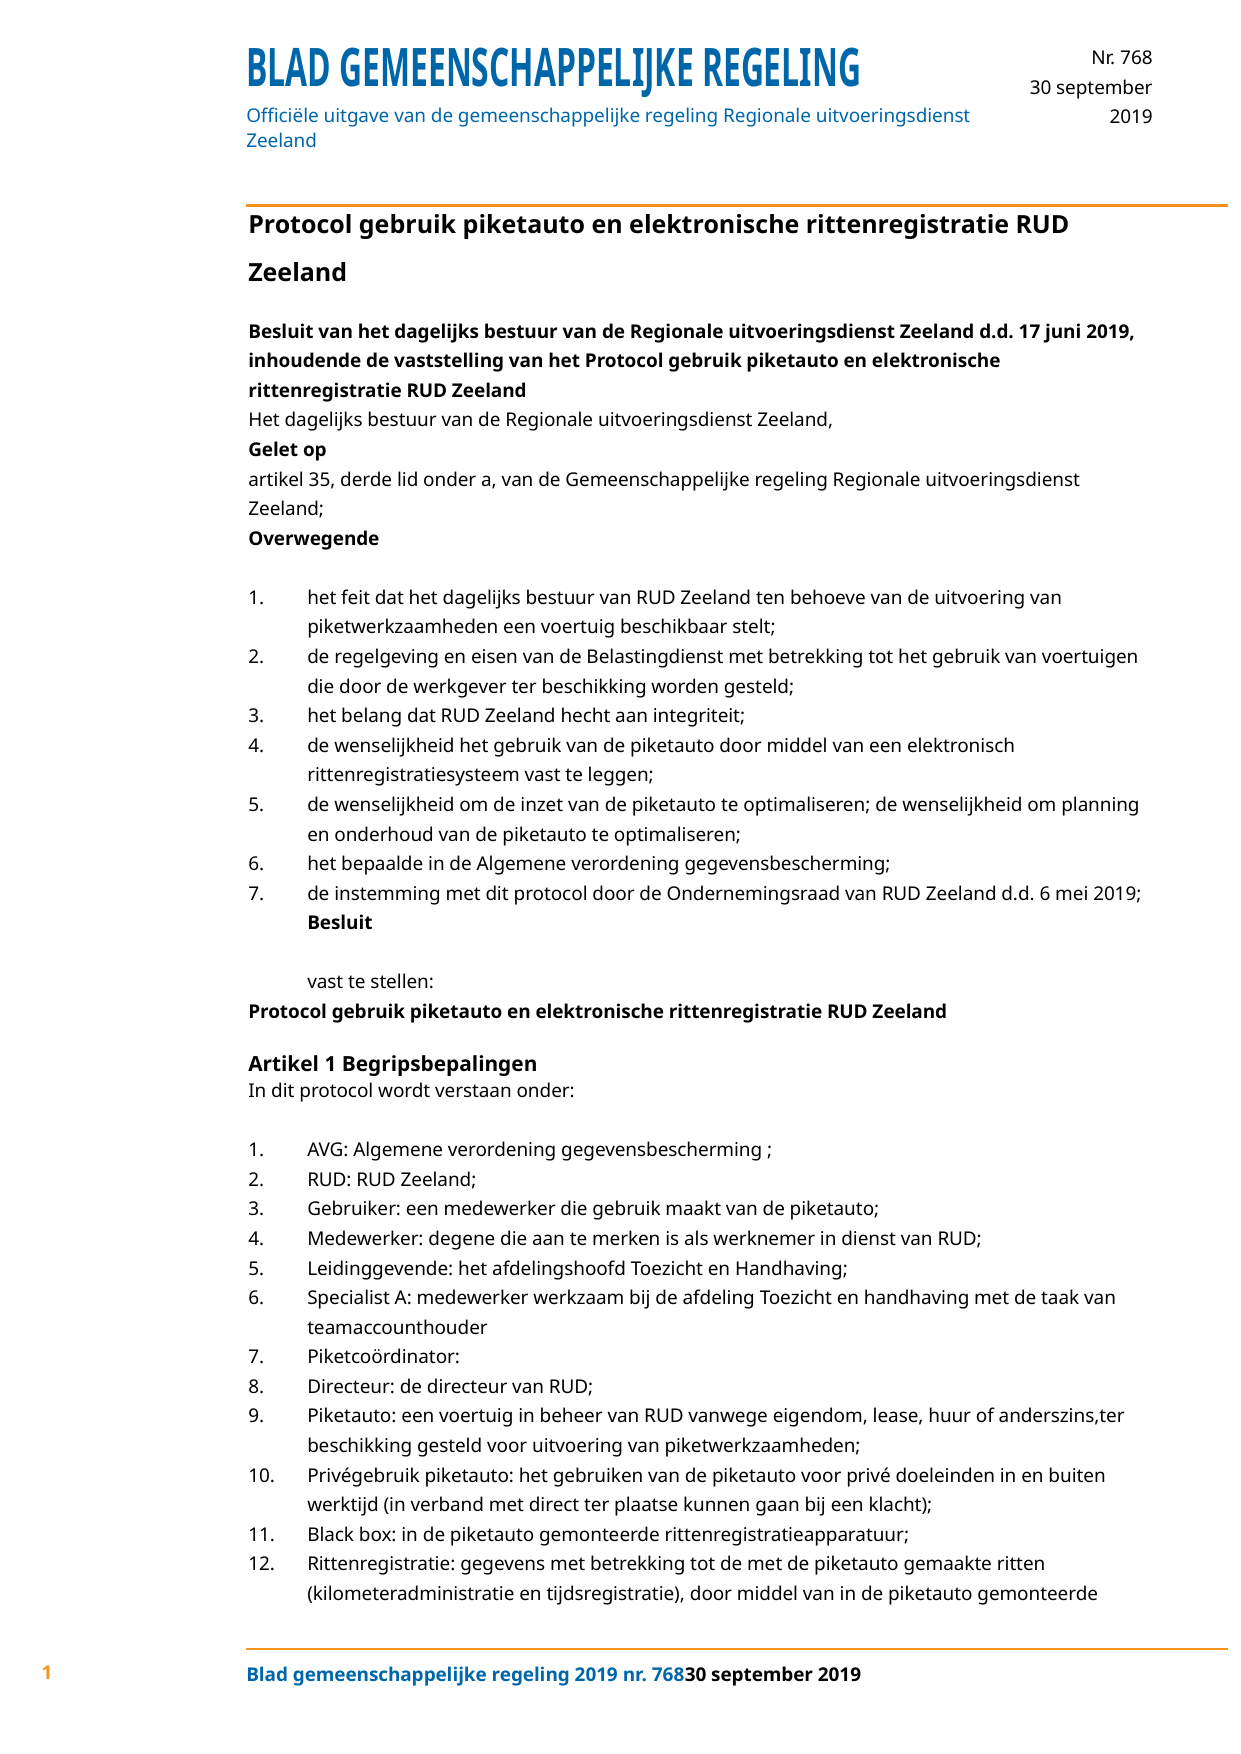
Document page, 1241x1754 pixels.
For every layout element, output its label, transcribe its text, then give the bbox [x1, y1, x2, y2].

list het belang dat RUD Zeeland hecht aan integriteit; [248, 702, 1152, 728]
text artikel 35, derde lid onder a, van de Gemeenschappelijke regeling Regionale uitvoeringsdienst Zeeland; [248, 466, 1152, 521]
text Overwegende [248, 525, 1152, 551]
list Medewerker: degene die aan te merken is als werknemer in dienst van RUD; [248, 1225, 1152, 1251]
list Rittenregistratie: gegevens met betrekking tot de met de piketauto gemaakte ritten (kilometeradministratie en tijdsregistratie), door middel van in de piketauto gemonteerde [248, 1551, 1152, 1606]
text In dit protocol wordt verstaan onder: [248, 1077, 1152, 1103]
picture [41, 47, 231, 172]
list de regelgeving en eisen van de Belastingdienst met betrekking tot het gebruik van voertuigen die door de werkgever ter beschikking worden gesteld; [248, 643, 1152, 699]
list het bepaalde in de Algemene verordening gegevensbescherming; [248, 850, 1152, 876]
list Piketcoördinator: [248, 1343, 1152, 1369]
list de instemming met dit protocol door de Ondernemingsraad van RUD Zeeland d.d. 6 mei 2019; [248, 880, 1152, 906]
text Protocol gebruik piketauto en elektronische rittenregistratie RUD Zeeland [248, 207, 1152, 288]
list Black box: in de piketauto gemonteerde rittenregistratieapparatuur; [248, 1521, 1152, 1547]
list Leidinggevende: het afdelingshoofd Toezicht en Handhaving; [248, 1255, 1152, 1280]
text Protocol gebruik piketauto en elektronische rittenregistratie RUD Zeeland [248, 998, 1152, 1024]
text Gelet op [248, 436, 1152, 462]
list Specialist A: medewerker werkzaam bij de afdeling Toezicht en handhaving met de taak van teamaccounthouder [248, 1284, 1152, 1339]
text Het dagelijks bestuur van de Regionale uitvoeringsdienst Zeeland, [248, 407, 1152, 432]
list AVG: Algemene verordening gegevensbescherming ; [248, 1136, 1152, 1162]
list de wenselijkheid om de inzet van de piketauto te optimaliseren; de wenselijkheid om planning en onderhoud van de piketauto te optimaliseren; [248, 791, 1152, 847]
list Besluit [248, 909, 1152, 935]
list de wenselijkheid het gebruik van de piketauto door middel van een elektronisch rittenregistratiesysteem vast te leggen; [248, 732, 1152, 787]
list het feit dat het dagelijks bestuur van RUD Zeeland ten behoeve van de uitvoering van piketwerkzaamheden een voertuig beschikbaar stelt; [248, 584, 1152, 639]
text Artikel 1 Begripsbepalingen [248, 1049, 1152, 1077]
list Directeur: de directeur van RUD; [248, 1373, 1152, 1399]
list Privégebruik piketauto: het gebruiken van de piketauto voor privé doeleinden in en buiten werktijd (in verband met direct ter plaatse kunnen gaan bij een klacht); [248, 1462, 1152, 1517]
text Besluit van het dagelijks bestuur van de Regionale uitvoeringsdienst Zeeland d.d. 17 juni 2019, inhoudende de vaststelling van het Protocol gebruik piketauto en elektronische rittenregistratie RUD Zeeland [248, 318, 1152, 403]
list Piketauto: een voertuig in beheer van RUD vanwege eigendom, lease, huur of anderszins,ter beschikking gesteld voor uitvoering van piketwerkzaamheden; [248, 1403, 1152, 1458]
list RUD: RUD Zeeland; [248, 1166, 1152, 1192]
list vast te stellen: [248, 969, 1152, 994]
list Gebruiker: een medewerker die gebruik maakt van de piketauto; [248, 1196, 1152, 1221]
